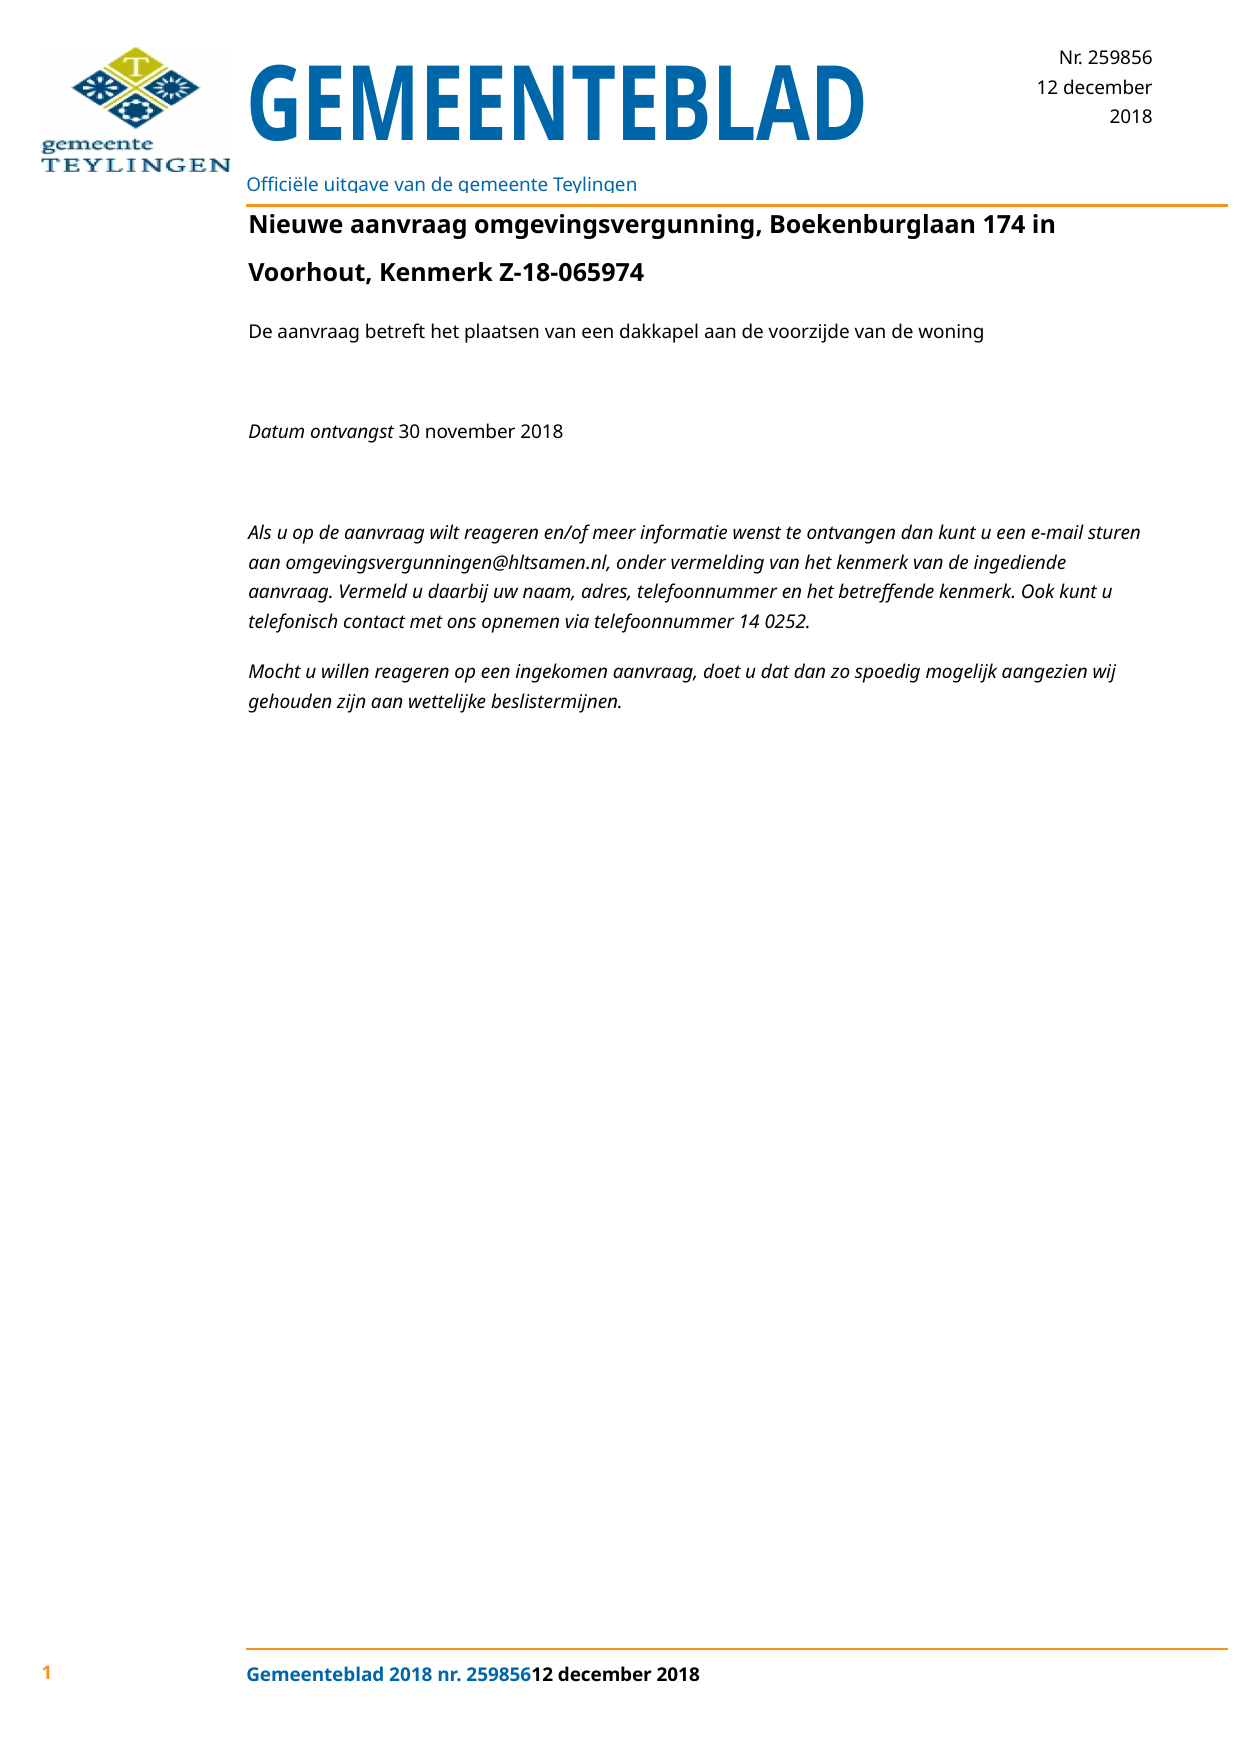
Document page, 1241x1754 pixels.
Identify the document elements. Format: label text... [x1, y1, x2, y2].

text De aanvraag betreft het plaatsen van een dakkapel aan de voorzijde van de woning [248, 318, 1152, 344]
text Mocht u willen reageren op een ingekomen aanvraag, doet u dat dan zo spoedig mogelijk aangezien wij gehouden zijn aan wettelijke beslistermijnen. [248, 659, 1152, 714]
text Nieuwe aanvraag omgevingsvergunning, Boekenburglaan 174 in Voorhout, Kenmerk Z-18-065974 [248, 207, 1152, 288]
text Datum ontvangst 30 november 2018 [248, 419, 1152, 444]
text Als u op de aanvraag wilt reageren en/of meer informatie wenst te ontvangen dan kunt u een e-mail sturen aan omgevingsvergunningen@hltsamen.nl, onder vermelding van het kenmerk van de ingediende aanvraag. Vermeld u daarbij uw naam, adres, telefoonnummer en het betreffende kenmerk. Ook kunt u telefonisch contact met ons opnemen via telefoonnummer 14 0252. [248, 519, 1152, 634]
picture [41, 47, 231, 172]
